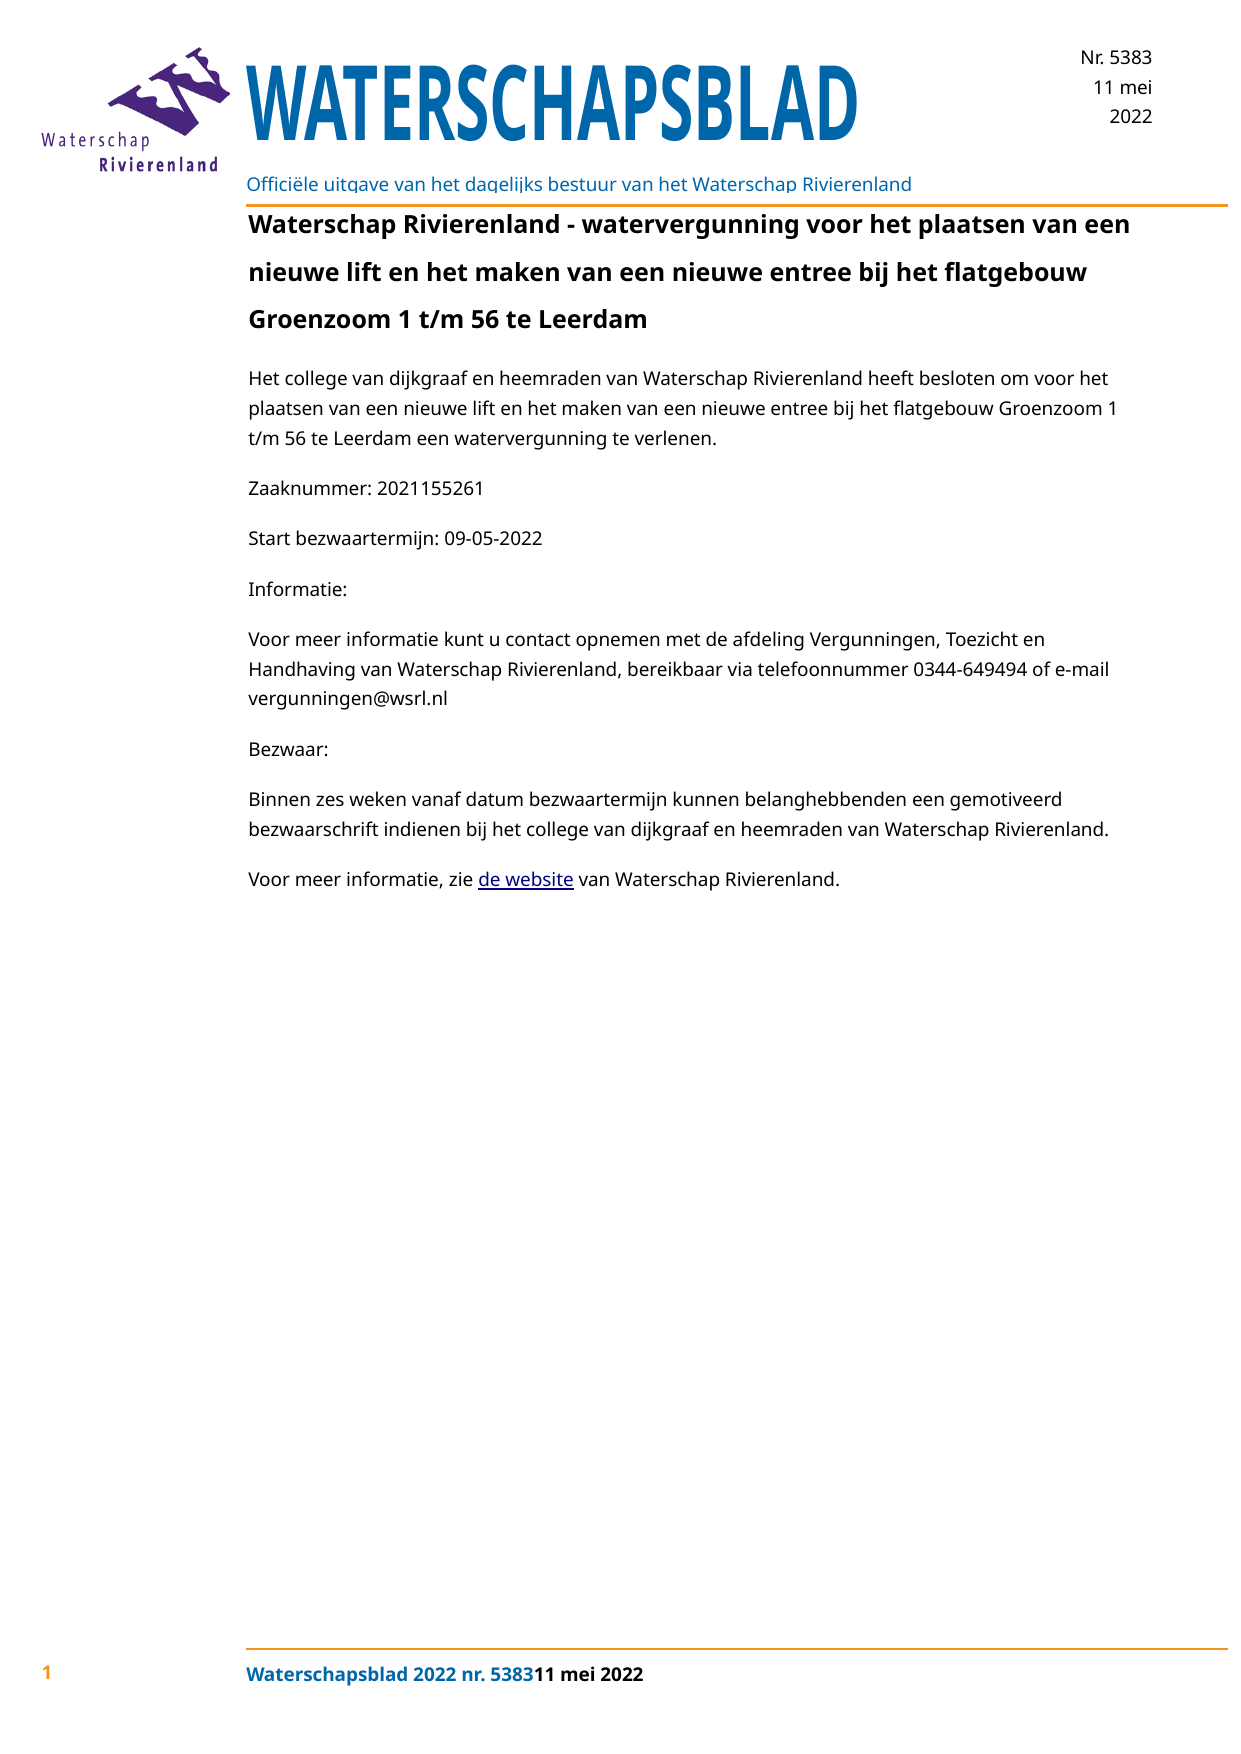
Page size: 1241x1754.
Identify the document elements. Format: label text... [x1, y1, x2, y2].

text Voor meer informatie, zie de website van Waterschap Rivierenland. [248, 866, 1152, 892]
text Zaaknummer: 2021155261 [248, 475, 1152, 501]
text Binnen zes weken vanaf datum bezwaartermijn kunnen belanghebbenden een gemotiveerd bezwaarschrift indienen bij het college van dijkgraaf en heemraden van Waterschap Rivierenland. [248, 786, 1152, 842]
text Informatie: [248, 576, 1152, 602]
picture [41, 47, 231, 172]
text Bezwaar: [248, 736, 1152, 762]
text Het college van dijkgraaf en heemraden van Waterschap Rivierenland heeft besloten om voor het plaatsen van een nieuwe lift en het maken van een nieuwe entree bij het flatgebouw Groenzoom 1 t/m 56 te Leerdam een watervergunning te verlenen. [248, 366, 1152, 450]
text Waterschap Rivierenland - watervergunning voor het plaatsen van een nieuwe lift en het maken van een nieuwe entree bij het flatgebouw Groenzoom 1 t/m 56 te Leerdam [248, 207, 1152, 336]
text Voor meer informatie kunt u contact opnemen met de afdeling Vergunningen, Toezicht en Handhaving van Waterschap Rivierenland, bereikbaar via telefoonnummer 0344-649494 of e-mail vergunningen@wsrl.nl [248, 626, 1152, 711]
text Start bezwaartermijn: 09-05-2022 [248, 526, 1152, 551]
